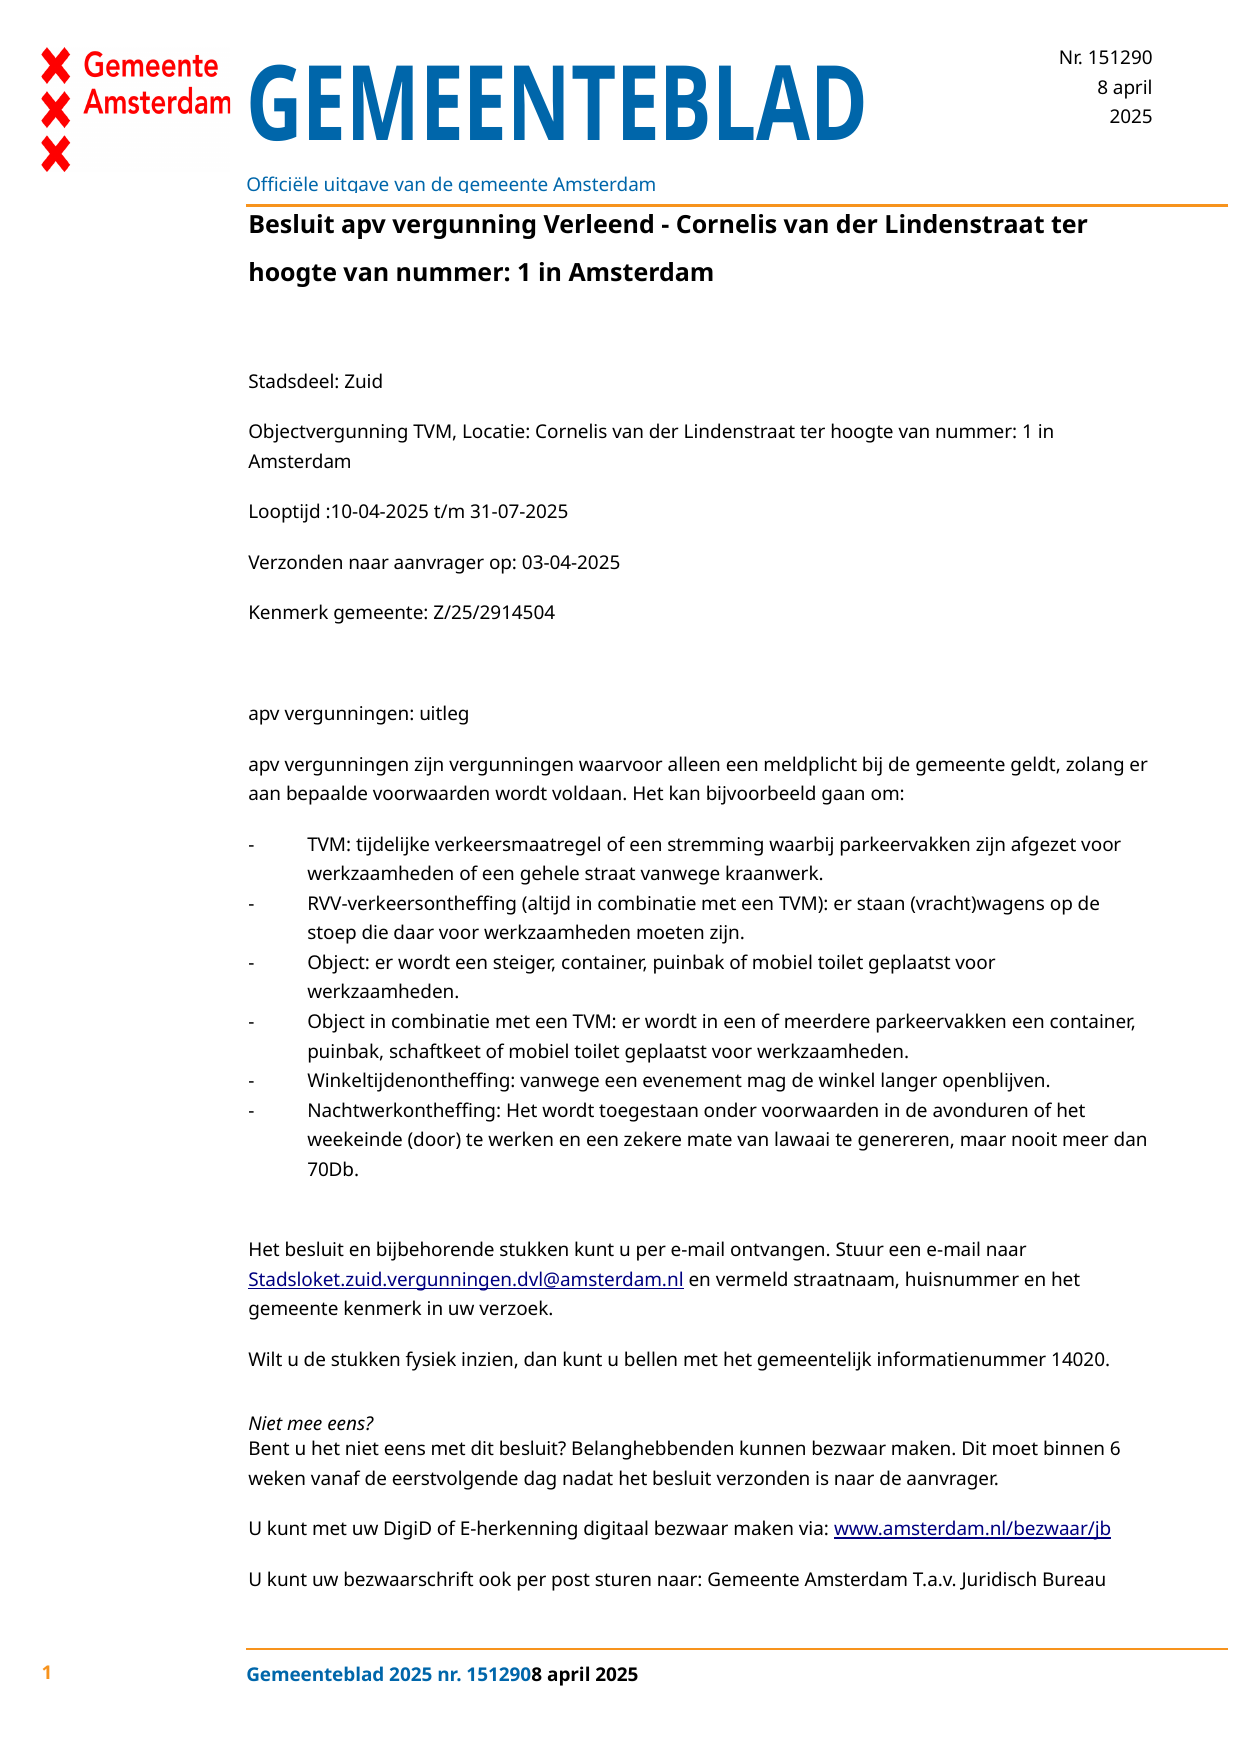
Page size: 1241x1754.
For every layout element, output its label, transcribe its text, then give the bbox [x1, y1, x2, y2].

text Het besluit en bijbehorende stukken kunt u per e-mail ontvangen. Stuur een e-mail naar Stadsloket.zuid.vergunningen.dvl@amsterdam.nl en vermeld straatnaam, huisnummer en het gemeente kenmerk in uw verzoek. [248, 1236, 1152, 1321]
picture [41, 47, 231, 172]
text U kunt met uw DigiD of E-herkenning digitaal bezwaar maken via: www.amsterdam.nl/bezwaar/jb [248, 1516, 1152, 1541]
text Besluit apv vergunning Verleend - Cornelis van der Lindenstraat ter hoogte van nummer: 1 in Amsterdam [248, 207, 1152, 288]
list Object: er wordt een steiger, container, puinbak of mobiel toilet geplaatst voor werkzaamheden. [248, 949, 1152, 1004]
text Bent u het niet eens met dit besluit? Belanghebbenden kunnen bezwaar maken. Dit moet binnen 6 weken vanaf de eerstvolgende dag nadat het besluit verzonden is naar de aanvrager. [248, 1436, 1152, 1491]
list Winkeltijdenontheffing: vanwege een evenement mag de winkel langer openblijven. [248, 1067, 1152, 1093]
text Wilt u de stukken fysiek inzien, dan kunt u bellen met het gemeentelijk informatienummer 14020. [248, 1346, 1152, 1372]
list Nachtwerkontheffing: Het wordt toegestaan onder voorwaarden in de avonduren of het weekeinde (door) te werken en een zekere mate van lawaai te genereren, maar nooit meer dan 70Db. [248, 1097, 1152, 1182]
text Verzonden naar aanvrager op: 03-04-2025 [248, 549, 1152, 575]
text Looptijd :10-04-2025 t/m 31-07-2025 [248, 499, 1152, 524]
text apv vergunningen: uitleg [248, 700, 1152, 726]
text U kunt uw bezwaarschrift ook per post sturen naar: Gemeente Amsterdam T.a.v. Juridisch Bureau [248, 1566, 1152, 1592]
list RVV-verkeersontheffing (altijd in combinatie met een TVM): er staan (vracht)wagens op de stoep die daar voor werkzaamheden moeten zijn. [248, 890, 1152, 945]
text Niet mee eens? [248, 1410, 1152, 1436]
list Object in combinatie met een TVM: er wordt in een of meerdere parkeervakken een container, puinbak, schaftkeet of mobiel toilet geplaatst voor werkzaamheden. [248, 1008, 1152, 1064]
text apv vergunningen zijn vergunningen waarvoor alleen een meldplicht bij de gemeente geldt, zolang er aan bepaalde voorwaarden wordt voldaan. Het kan bijvoorbeeld gaan om: [248, 751, 1152, 806]
list TVM: tijdelijke verkeersmaatregel of een stremming waarbij parkeervakken zijn afgezet voor werkzaamheden of een gehele straat vanwege kraanwerk. [248, 831, 1152, 886]
text Objectvergunning TVM, Locatie: Cornelis van der Lindenstraat ter hoogte van nummer: 1 in Amsterdam [248, 419, 1152, 474]
text Stadsdeel: Zuid [248, 368, 1152, 394]
text Kenmerk gemeente: Z/25/2914504 [248, 599, 1152, 625]
